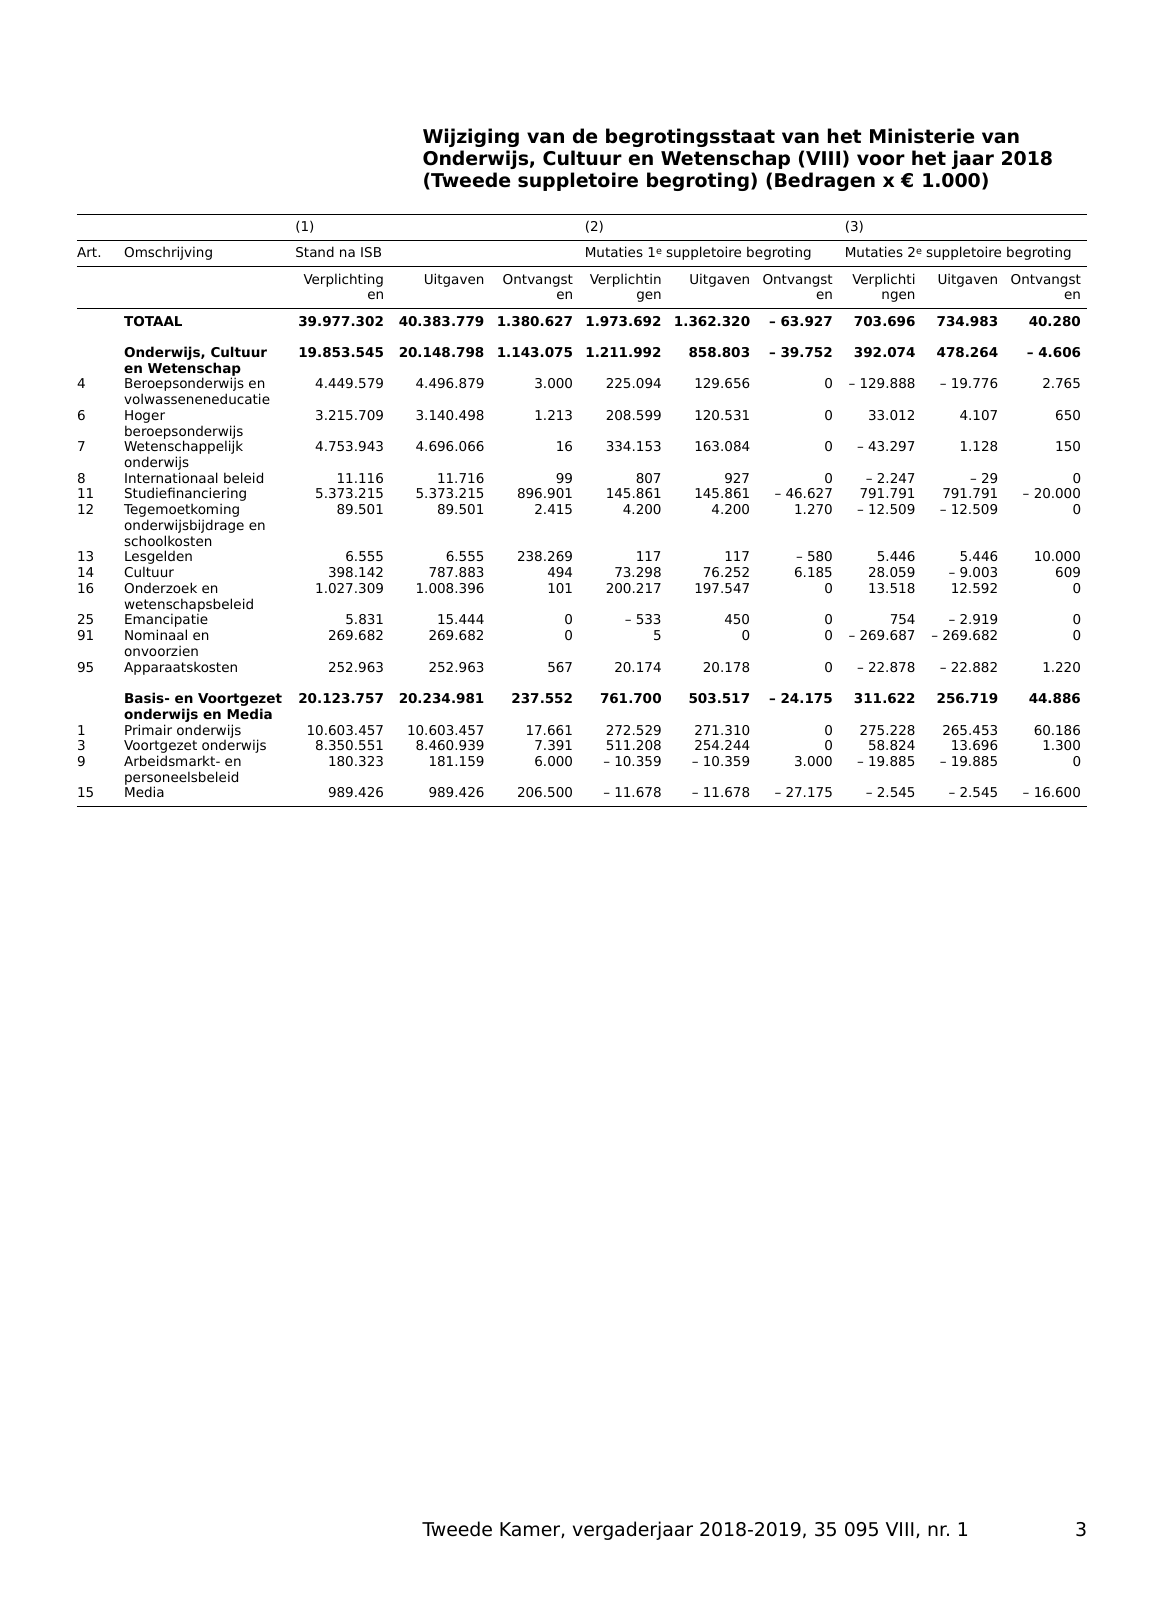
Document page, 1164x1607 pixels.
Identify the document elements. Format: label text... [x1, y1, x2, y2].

table_cell Uitgaven [390, 267, 490, 308]
table_cell 1.128 [921, 439, 1004, 471]
table_cell 254.244 [667, 738, 756, 754]
table_cell 20.174 [579, 659, 667, 675]
table_cell 989.426 [390, 785, 490, 806]
table_cell – 63.927 [756, 309, 838, 329]
table_cell 0 [1004, 581, 1087, 612]
table_cell Omschrijving [118, 241, 289, 266]
table_cell 0 [756, 408, 838, 439]
table_cell 15.444 [390, 612, 490, 628]
table_cell 20.178 [667, 659, 756, 675]
table_cell 927 [667, 471, 756, 486]
table_cell [667, 675, 756, 691]
table_cell 9 [77, 754, 118, 785]
table_cell 271.310 [667, 722, 756, 738]
table_cell 99 [490, 471, 579, 486]
table_cell 7.391 [490, 738, 579, 754]
table_cell 2.765 [1004, 376, 1087, 408]
table_cell 117 [667, 549, 756, 565]
table_cell 1.008.396 [390, 581, 490, 612]
table_cell 20.123.757 [289, 691, 390, 722]
table_cell [77, 309, 118, 329]
table_cell 0 [1004, 502, 1087, 549]
table_cell [118, 675, 289, 691]
table_cell 650 [1004, 408, 1087, 439]
table_cell [118, 329, 289, 345]
table_cell 129.656 [667, 376, 756, 408]
table_cell [839, 675, 921, 691]
table_cell 252.963 [289, 659, 390, 675]
table_cell 163.084 [667, 439, 756, 471]
table_cell – 2.545 [839, 785, 921, 806]
table_cell 3 [77, 738, 118, 754]
table_cell Wetenschappelijk onderwijs [118, 439, 289, 471]
table_cell – 16.600 [1004, 785, 1087, 806]
table_cell 272.529 [579, 722, 667, 738]
table_cell 208.599 [579, 408, 667, 439]
table_cell 89.501 [289, 502, 390, 549]
table_cell 0 [756, 471, 838, 486]
table_cell 40.383.779 [390, 309, 490, 329]
table_cell 1 [77, 722, 118, 738]
table_cell 0 [756, 581, 838, 612]
table_cell 791.791 [839, 486, 921, 502]
table_cell Verplichtingen [289, 267, 390, 308]
table_cell – 22.878 [839, 659, 921, 675]
table_cell 1.300 [1004, 738, 1087, 754]
table_cell 269.682 [390, 628, 490, 659]
table_cell Ontvangsten [490, 267, 579, 308]
table_cell 39.977.302 [289, 309, 390, 329]
table_cell 754 [839, 612, 921, 628]
table_cell 734.983 [921, 309, 1004, 329]
table_cell Lesgelden [118, 549, 289, 565]
table_cell – 12.509 [921, 502, 1004, 549]
table_cell – 269.682 [921, 628, 1004, 659]
table_cell – 2.919 [921, 612, 1004, 628]
table_cell 200.217 [579, 581, 667, 612]
table_cell 40.280 [1004, 309, 1087, 329]
table_cell – 12.509 [839, 502, 921, 549]
table_cell 238.269 [490, 549, 579, 565]
table_cell 1.973.692 [579, 309, 667, 329]
table_cell 0 [667, 628, 756, 659]
table_cell 0 [756, 612, 838, 628]
table_cell Basis- en Voortgezet onderwijs en Media [118, 691, 289, 722]
table_cell 12 [77, 502, 118, 549]
table_cell – 10.359 [667, 754, 756, 785]
table_cell Tegemoetkoming onderwijsbijdrage en schoolkosten [118, 502, 289, 549]
table_cell 20.148.798 [390, 345, 490, 376]
table_cell 150 [1004, 439, 1087, 471]
table_cell – 19.885 [921, 754, 1004, 785]
table_cell Onderwijs, Cultuur en Wetenschap [118, 345, 289, 376]
table_cell 4.200 [667, 502, 756, 549]
table_cell 5 [579, 628, 667, 659]
table_cell 2.415 [490, 502, 579, 549]
table_cell 1.027.309 [289, 581, 390, 612]
table_cell [77, 675, 118, 691]
table_cell [289, 329, 390, 345]
table_cell 15 [77, 785, 118, 806]
table_header (2) [579, 215, 838, 239]
table_cell Onderzoek en wetenschapsbeleid [118, 581, 289, 612]
table_cell 145.861 [579, 486, 667, 502]
table_cell 101 [490, 581, 579, 612]
table_header [118, 215, 289, 239]
table_cell 3.215.709 [289, 408, 390, 439]
table_cell 0 [490, 612, 579, 628]
table_cell Ontvangsten [756, 267, 838, 308]
table_header (1) [289, 215, 579, 239]
table_cell 117 [579, 549, 667, 565]
table_cell [756, 329, 838, 345]
table_cell 4.200 [579, 502, 667, 549]
table_cell 6.000 [490, 754, 579, 785]
table_cell 4.496.879 [390, 376, 490, 408]
table_cell 703.696 [839, 309, 921, 329]
table_cell 3.000 [490, 376, 579, 408]
table_cell – 19.885 [839, 754, 921, 785]
table_cell Ontvangsten [1004, 267, 1087, 308]
table_cell 13.518 [839, 581, 921, 612]
table_cell 225.094 [579, 376, 667, 408]
table_cell 14 [77, 565, 118, 581]
table_cell 19.853.545 [289, 345, 390, 376]
table_cell – 19.776 [921, 376, 1004, 408]
table_cell – 46.627 [756, 486, 838, 502]
table_cell 252.963 [390, 659, 490, 675]
table_cell – 24.175 [756, 691, 838, 722]
table_cell 0 [756, 659, 838, 675]
table_cell 8 [77, 471, 118, 486]
table_cell [921, 675, 1004, 691]
table_cell 76.252 [667, 565, 756, 581]
table_cell TOTAAL [118, 309, 289, 329]
table_cell – 9.003 [921, 565, 1004, 581]
table_cell – 129.888 [839, 376, 921, 408]
table_cell 13.696 [921, 738, 1004, 754]
table_cell Studiefinanciering [118, 486, 289, 502]
table_cell 0 [756, 738, 838, 754]
table_cell Nominaal en onvoorzien [118, 628, 289, 659]
table_cell 0 [756, 628, 838, 659]
table_cell Emancipatie [118, 612, 289, 628]
table_cell 4.753.943 [289, 439, 390, 471]
table_cell 13 [77, 549, 118, 565]
table_cell – 29 [921, 471, 1004, 486]
table_cell 0 [756, 722, 838, 738]
table_cell 11.116 [289, 471, 390, 486]
table_cell 4.449.579 [289, 376, 390, 408]
table_cell 0 [756, 439, 838, 471]
table_cell Primair onderwijs [118, 722, 289, 738]
table_cell 180.323 [289, 754, 390, 785]
table_cell 275.228 [839, 722, 921, 738]
table_cell 10.603.457 [289, 722, 390, 738]
table_cell 237.552 [490, 691, 579, 722]
table_cell [839, 329, 921, 345]
table_cell – 11.678 [579, 785, 667, 806]
table_cell 567 [490, 659, 579, 675]
table_cell 5.446 [839, 549, 921, 565]
table_cell Arbeidsmarkt- en personeelsbeleid [118, 754, 289, 785]
table_cell 511.208 [579, 738, 667, 754]
table_cell 44.886 [1004, 691, 1087, 722]
table_cell 197.547 [667, 581, 756, 612]
table_cell – 20.000 [1004, 486, 1087, 502]
table_cell [921, 329, 1004, 345]
table_cell 0 [756, 376, 838, 408]
table_cell Internationaal beleid [118, 471, 289, 486]
table_cell 0 [1004, 471, 1087, 486]
table_cell 6.555 [289, 549, 390, 565]
table_cell 256.719 [921, 691, 1004, 722]
table_cell 11 [77, 486, 118, 502]
table_cell 896.901 [490, 486, 579, 502]
table_cell [756, 675, 838, 691]
table_cell Verplichtingen [579, 267, 667, 308]
table_cell 311.622 [839, 691, 921, 722]
table_cell Stand na ISB [289, 241, 579, 266]
table_cell 28.059 [839, 565, 921, 581]
table_cell 73.298 [579, 565, 667, 581]
table_cell 181.159 [390, 754, 490, 785]
table_cell 10.000 [1004, 549, 1087, 565]
table_cell – 2.247 [839, 471, 921, 486]
table_cell – 39.752 [756, 345, 838, 376]
table_cell 1.211.992 [579, 345, 667, 376]
table_cell Mutaties 1e suppletoire begroting [579, 241, 838, 266]
table_header (3) [839, 215, 1087, 239]
table_cell 0 [490, 628, 579, 659]
table_cell 17.661 [490, 722, 579, 738]
table_cell 494 [490, 565, 579, 581]
table_cell 761.700 [579, 691, 667, 722]
table_cell – 10.359 [579, 754, 667, 785]
table_cell 8.460.939 [390, 738, 490, 754]
table_cell 0 [1004, 754, 1087, 785]
table_cell 6.555 [390, 549, 490, 565]
table_cell Apparaatskosten [118, 659, 289, 675]
table_cell 120.531 [667, 408, 756, 439]
table_cell Cultuur [118, 565, 289, 581]
table_cell 33.012 [839, 408, 921, 439]
table_cell 807 [579, 471, 667, 486]
table_cell [77, 329, 118, 345]
table_cell 791.791 [921, 486, 1004, 502]
table_cell 609 [1004, 565, 1087, 581]
table_cell [390, 329, 490, 345]
table_cell [490, 329, 579, 345]
table_cell 1.380.627 [490, 309, 579, 329]
table_cell 5.373.215 [289, 486, 390, 502]
table_cell 5.831 [289, 612, 390, 628]
table_cell [77, 267, 118, 308]
table_cell 3.140.498 [390, 408, 490, 439]
table_cell [1004, 329, 1087, 345]
table_cell 334.153 [579, 439, 667, 471]
table_cell [490, 675, 579, 691]
table_cell Art. [77, 241, 118, 266]
table_cell 1.362.320 [667, 309, 756, 329]
table_cell 89.501 [390, 502, 490, 549]
table_cell 12.592 [921, 581, 1004, 612]
table_cell [77, 345, 118, 376]
table_cell 91 [77, 628, 118, 659]
table_cell 0 [1004, 628, 1087, 659]
table_cell – 27.175 [756, 785, 838, 806]
table_cell 4.696.066 [390, 439, 490, 471]
table_cell Beroepsonderwijs en volwasseneneducatie [118, 376, 289, 408]
table_cell Voortgezet onderwijs [118, 738, 289, 754]
table_cell – 533 [579, 612, 667, 628]
table_cell 25 [77, 612, 118, 628]
table_cell – 11.678 [667, 785, 756, 806]
table_cell 11.716 [390, 471, 490, 486]
table_cell Uitgaven [921, 267, 1004, 308]
table_cell 8.350.551 [289, 738, 390, 754]
table_cell – 269.687 [839, 628, 921, 659]
table_cell – 2.545 [921, 785, 1004, 806]
table_cell 16 [77, 581, 118, 612]
table_cell 1.213 [490, 408, 579, 439]
table_cell [579, 675, 667, 691]
table_cell Hoger beroepsonderwijs [118, 408, 289, 439]
table_cell 7 [77, 439, 118, 471]
table_cell 16 [490, 439, 579, 471]
table_cell [579, 329, 667, 345]
table_cell [1004, 675, 1087, 691]
table_cell 0 [1004, 612, 1087, 628]
table_cell 4 [77, 376, 118, 408]
table_cell Verplichtingen [839, 267, 921, 308]
table_cell 5.446 [921, 549, 1004, 565]
table_cell 269.682 [289, 628, 390, 659]
table_cell [118, 267, 289, 308]
table_cell 787.883 [390, 565, 490, 581]
table_cell [77, 691, 118, 722]
table_cell – 580 [756, 549, 838, 565]
table_header [77, 215, 118, 239]
table_cell 478.264 [921, 345, 1004, 376]
table_cell 95 [77, 659, 118, 675]
table_cell Uitgaven [667, 267, 756, 308]
table_cell 989.426 [289, 785, 390, 806]
table_cell 265.453 [921, 722, 1004, 738]
table_cell 858.803 [667, 345, 756, 376]
table_cell 5.373.215 [390, 486, 490, 502]
table_cell Media [118, 785, 289, 806]
table_cell – 4.606 [1004, 345, 1087, 376]
table_cell [289, 675, 390, 691]
table_cell 6 [77, 408, 118, 439]
table_cell – 43.297 [839, 439, 921, 471]
table_cell 392.074 [839, 345, 921, 376]
table_cell 3.000 [756, 754, 838, 785]
table_cell 503.517 [667, 691, 756, 722]
text Wijziging van de begrotingsstaat van het Ministerie van Onderwijs, Cultuur en Wetenschap (VIII) voor het jaar 2018 (Tweede suppletoire begroting) (Bedragen x € 1.000) [422, 126, 1087, 192]
table_cell 10.603.457 [390, 722, 490, 738]
table_cell 206.500 [490, 785, 579, 806]
table_cell 60.186 [1004, 722, 1087, 738]
table_cell 1.220 [1004, 659, 1087, 675]
table_cell 20.234.981 [390, 691, 490, 722]
table_cell 4.107 [921, 408, 1004, 439]
table_cell 58.824 [839, 738, 921, 754]
table_cell 1.270 [756, 502, 838, 549]
table_cell [390, 675, 490, 691]
table_cell – 22.882 [921, 659, 1004, 675]
table_cell 398.142 [289, 565, 390, 581]
table_cell [667, 329, 756, 345]
table_cell Mutaties 2e suppletoire begroting [839, 241, 1087, 266]
table_cell 6.185 [756, 565, 838, 581]
table_cell 450 [667, 612, 756, 628]
table_cell 1.143.075 [490, 345, 579, 376]
table_cell 145.861 [667, 486, 756, 502]
